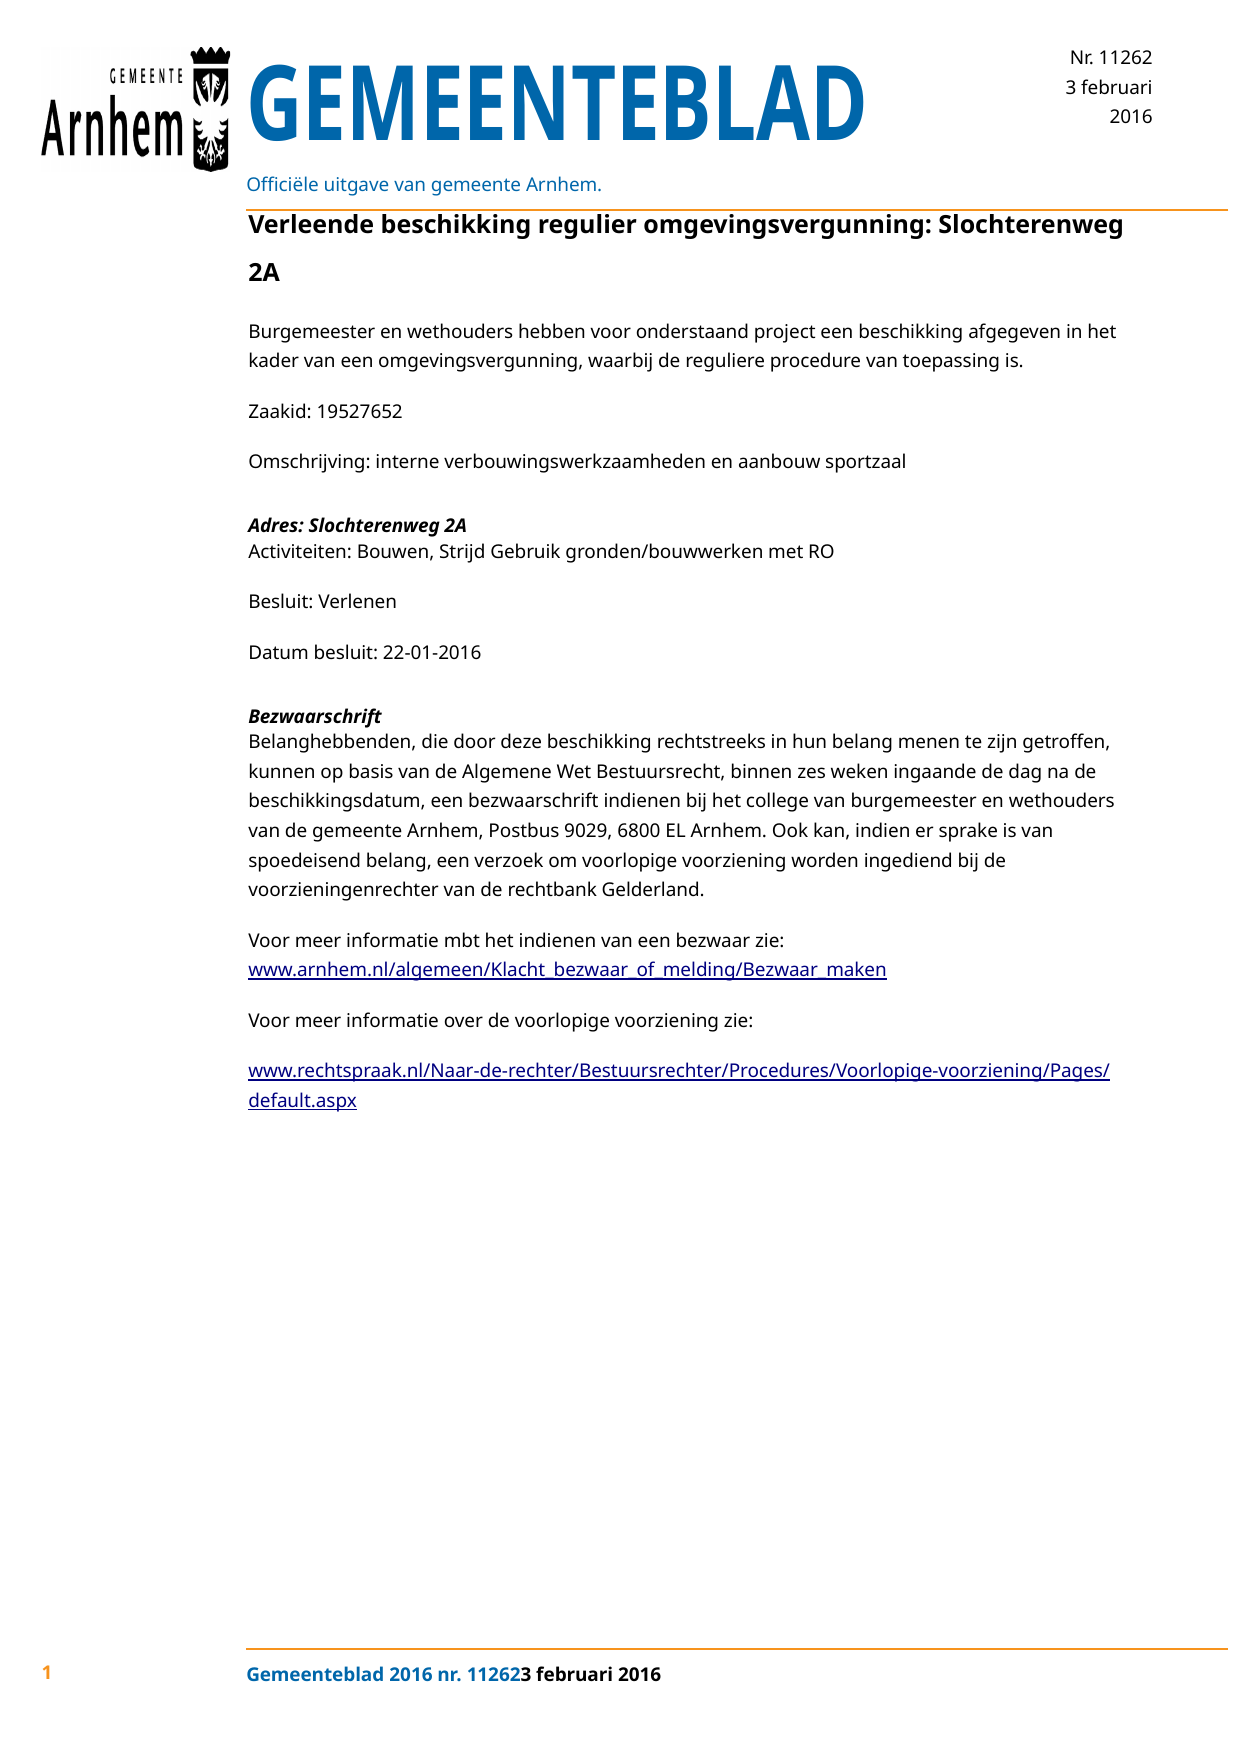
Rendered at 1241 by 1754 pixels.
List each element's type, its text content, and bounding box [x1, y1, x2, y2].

text Activiteiten: Bouwen, Strijd Gebruik gronden/bouwwerken met RO [248, 538, 1152, 564]
text Burgemeester en wethouders hebben voor onderstaand project een beschikking afgegeven in het kader van een omgevingsvergunning, waarbij de reguliere procedure van toepassing is. [248, 318, 1152, 373]
picture [41, 47, 231, 172]
text Besluit: Verlenen [248, 588, 1152, 614]
text Belanghebbenden, die door deze beschikking rechtstreeks in hun belang menen te zijn getroffen, kunnen op basis van de Algemene Wet Bestuursrecht, binnen zes weken ingaande de dag na de beschikkingsdatum, een bezwaarschrift indienen bij het college van burgemeester en wethouders van de gemeente Arnhem, Postbus 9029, 6800 EL Arnhem. Ook kan, indien er sprake is van spoedeisend belang, een verzoek om voorlopige voorziening worden ingediend bij de voorzieningenrechter van de rechtbank Gelderland. [248, 728, 1152, 902]
text Zaakid: 19527652 [248, 398, 1152, 424]
text Voor meer informatie mbt het indienen van een bezwaar zie: www.arnhem.nl/algemeen/Klacht_bezwaar_of_melding/Bezwaar_maken [248, 927, 1152, 982]
text Adres: Slochterenweg 2A [248, 512, 1152, 538]
text Voor meer informatie over de voorlopige voorziening zie: [248, 1007, 1152, 1033]
text Datum besluit: 22-01-2016 [248, 639, 1152, 664]
text Omschrijving: interne verbouwingswerkzaamheden en aanbouw sportzaal [248, 448, 1152, 474]
text www.rechtspraak.nl/Naar-de-rechter/Bestuursrechter/Procedures/Voorlopige-voorziening/Pages/default.aspx [248, 1057, 1152, 1113]
text Bezwaarschrift [248, 703, 1152, 728]
text Verleende beschikking regulier omgevingsvergunning: Slochterenweg 2A [248, 211, 1152, 288]
